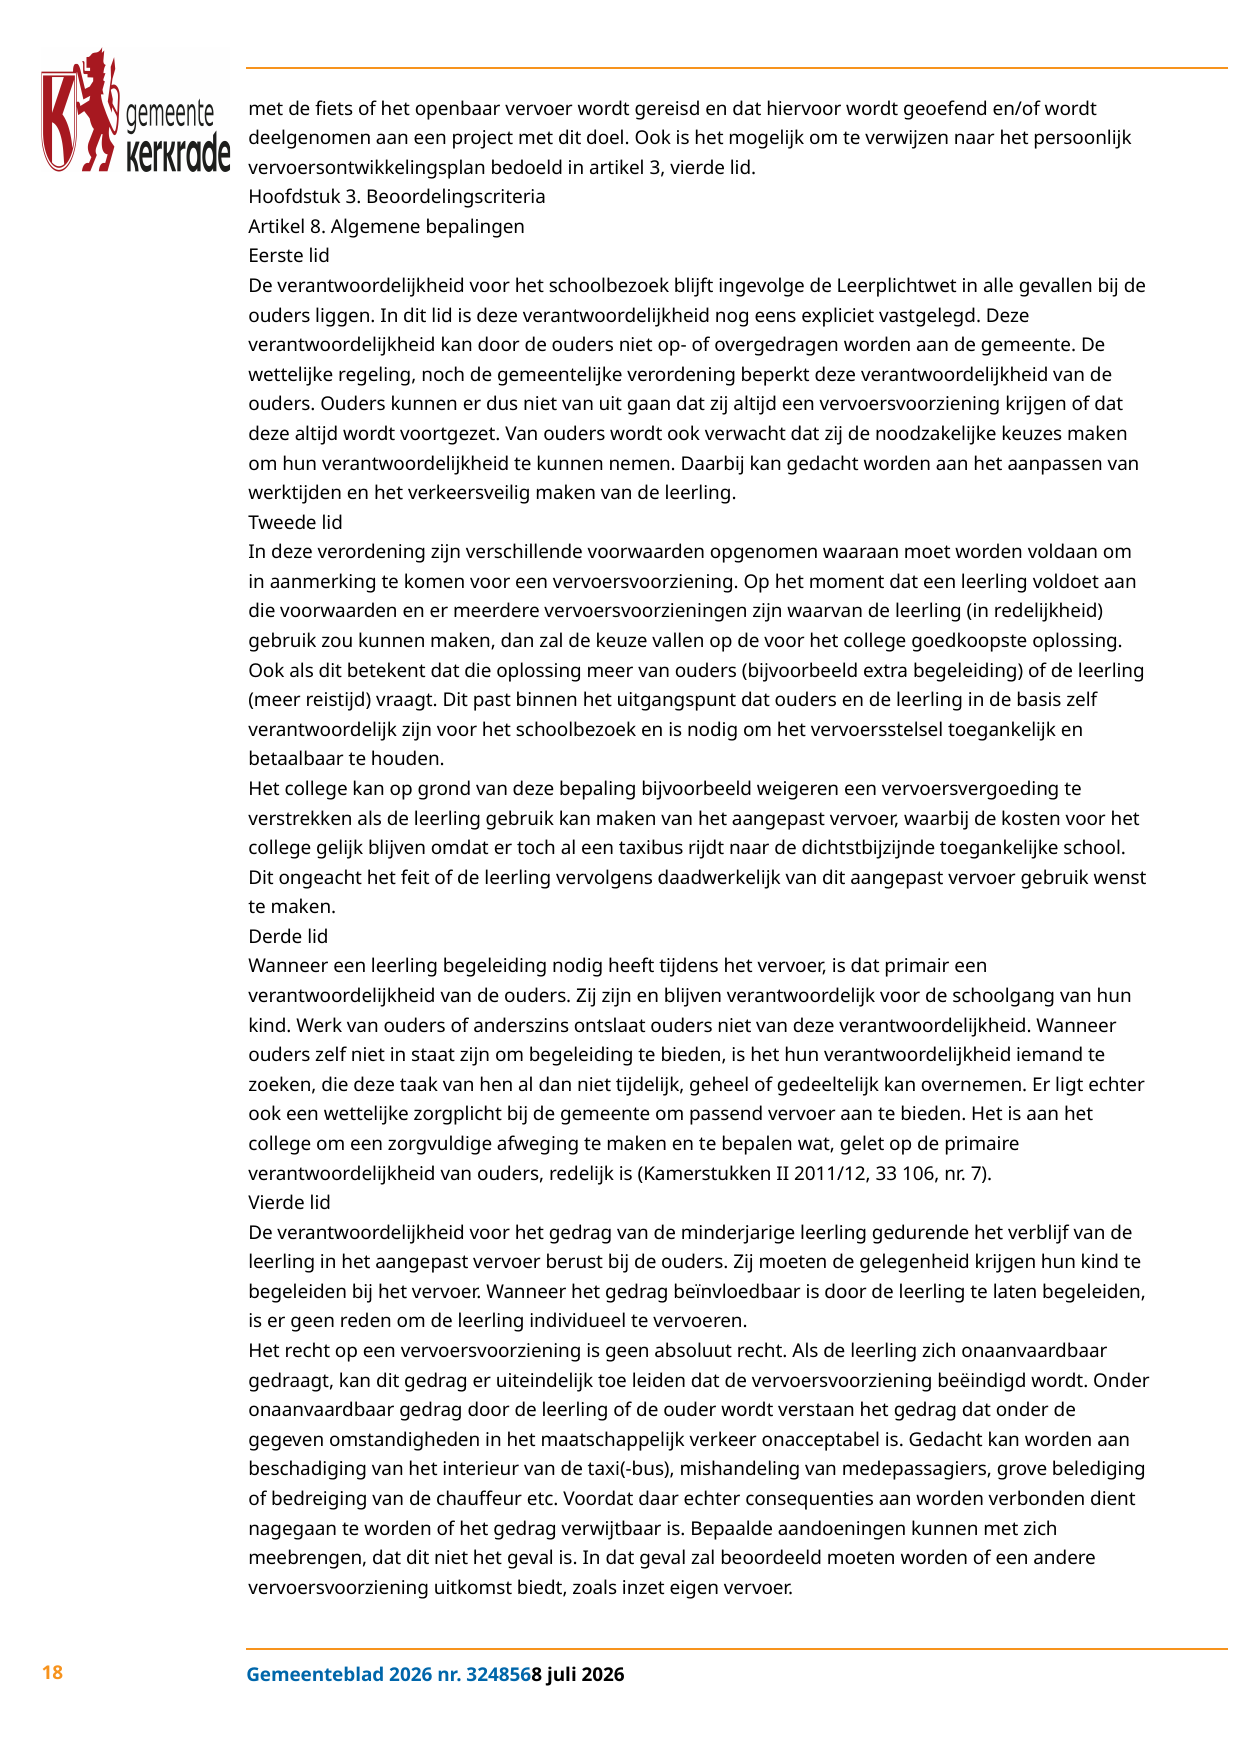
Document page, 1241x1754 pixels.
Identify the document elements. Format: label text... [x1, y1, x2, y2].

text met de fiets of het openbaar vervoer wordt gereisd en dat hiervoor wordt geoefend en/of wordt deelgenomen aan een project met dit doel. Ook is het mogelijk om te verwijzen naar het persoonlijk vervoersontwikkelingsplan bedoeld in artikel 3, vierde lid. [248, 95, 1152, 180]
text De verantwoordelijkheid voor het schoolbezoek blijft ingevolge de Leerplichtwet in alle gevallen bij de ouders liggen. In dit lid is deze verantwoordelijkheid nog eens expliciet vastgelegd. Deze verantwoordelijkheid kan door de ouders niet op- of overgedragen worden aan de gemeente. De wettelijke regeling, noch de gemeentelijke verordening beperkt deze verantwoordelijkheid van de ouders. Ouders kunnen er dus niet van uit gaan dat zij altijd een vervoersvoorziening krijgen of dat deze altijd wordt voortgezet. Van ouders wordt ook verwacht dat zij de noodzakelijke keuzes maken om hun verantwoordelijkheid te kunnen nemen. Daarbij kan gedacht worden aan het aanpassen van werktijden en het verkeersveilig maken van de leerling. [248, 272, 1152, 505]
text Derde lid [248, 923, 1152, 949]
text Het college kan op grond van deze bepaling bijvoorbeeld weigeren een vervoersvergoeding te verstrekken als de leerling gebruik kan maken van het aangepast vervoer, waarbij de kosten voor het college gelijk blijven omdat er toch al een taxibus rijdt naar de dichtstbijzijnde toegankelijke school. Dit ongeacht het feit of de leerling vervolgens daadwerkelijk van dit aangepast vervoer gebruik wenst te maken. [248, 775, 1152, 919]
text Artikel 8. Algemene bepalingen [248, 213, 1152, 239]
text In deze verordening zijn verschillende voorwaarden opgenomen waaraan moet worden voldaan om in aanmerking te komen voor een vervoersvoorziening. Op het moment dat een leerling voldoet aan die voorwaarden en er meerdere vervoersvoorzieningen zijn waarvan de leerling (in redelijkheid) gebruik zou kunnen maken, dan zal de keuze vallen op de voor het college goedkoopste oplossing. Ook als dit betekent dat die oplossing meer van ouders (bijvoorbeeld extra begeleiding) of de leerling (meer reistijd) vraagt. Dit past binnen het uitgangspunt dat ouders en de leerling in de basis zelf verantwoordelijk zijn voor het schoolbezoek en is nodig om het vervoersstelsel toegankelijk en betaalbaar te houden. [248, 538, 1152, 771]
text Wanneer een leerling begeleiding nodig heeft tijdens het vervoer, is dat primair een verantwoordelijkheid van de ouders. Zij zijn en blijven verantwoordelijk voor de schoolgang van hun kind. Werk van ouders of anderszins ontslaat ouders niet van deze verantwoordelijkheid. Wanneer ouders zelf niet in staat zijn om begeleiding te bieden, is het hun verantwoordelijkheid iemand te zoeken, die deze taak van hen al dan niet tijdelijk, geheel of gedeeltelijk kan overnemen. Er ligt echter ook een wettelijke zorgplicht bij de gemeente om passend vervoer aan te bieden. Het is aan het college om een zorgvuldige afweging te maken en te bepalen wat, gelet op de primaire verantwoordelijkheid van ouders, redelijk is (Kamerstukken II 2011/12, 33 106, nr. 7). [248, 953, 1152, 1186]
picture [41, 47, 231, 172]
text Het recht op een vervoersvoorziening is geen absoluut recht. Als de leerling zich onaanvaardbaar gedraagt, kan dit gedrag er uiteindelijk toe leiden dat de vervoersvoorziening beëindigd wordt. Onder onaanvaardbaar gedrag door de leerling of de ouder wordt verstaan het gedrag dat onder de gegeven omstandigheden in het maatschappelijk verkeer onacceptabel is. Gedacht kan worden aan beschadiging van het interieur van de taxi(-bus), mishandeling van medepassagiers, grove belediging of bedreiging van de chauffeur etc. Voordat daar echter consequenties aan worden verbonden dient nagegaan te worden of het gedrag verwijtbaar is. Bepaalde aandoeningen kunnen met zich meebrengen, dat dit niet het geval is. In dat geval zal beoordeeld moeten worden of een andere vervoersvoorziening uitkomst biedt, zoals inzet eigen vervoer. [248, 1337, 1152, 1600]
text De verantwoordelijkheid voor het gedrag van de minderjarige leerling gedurende het verblijf van de leerling in het aangepast vervoer berust bij de ouders. Zij moeten de gelegenheid krijgen hun kind te begeleiden bij het vervoer. Wanneer het gedrag beïnvloedbaar is door de leerling te laten begeleiden, is er geen reden om de leerling individueel te vervoeren. [248, 1219, 1152, 1333]
text Vierde lid [248, 1189, 1152, 1215]
text Tweede lid [248, 509, 1152, 535]
text Hoofdstuk 3. Beoordelingscriteria [248, 183, 1152, 209]
text Eerste lid [248, 243, 1152, 268]
